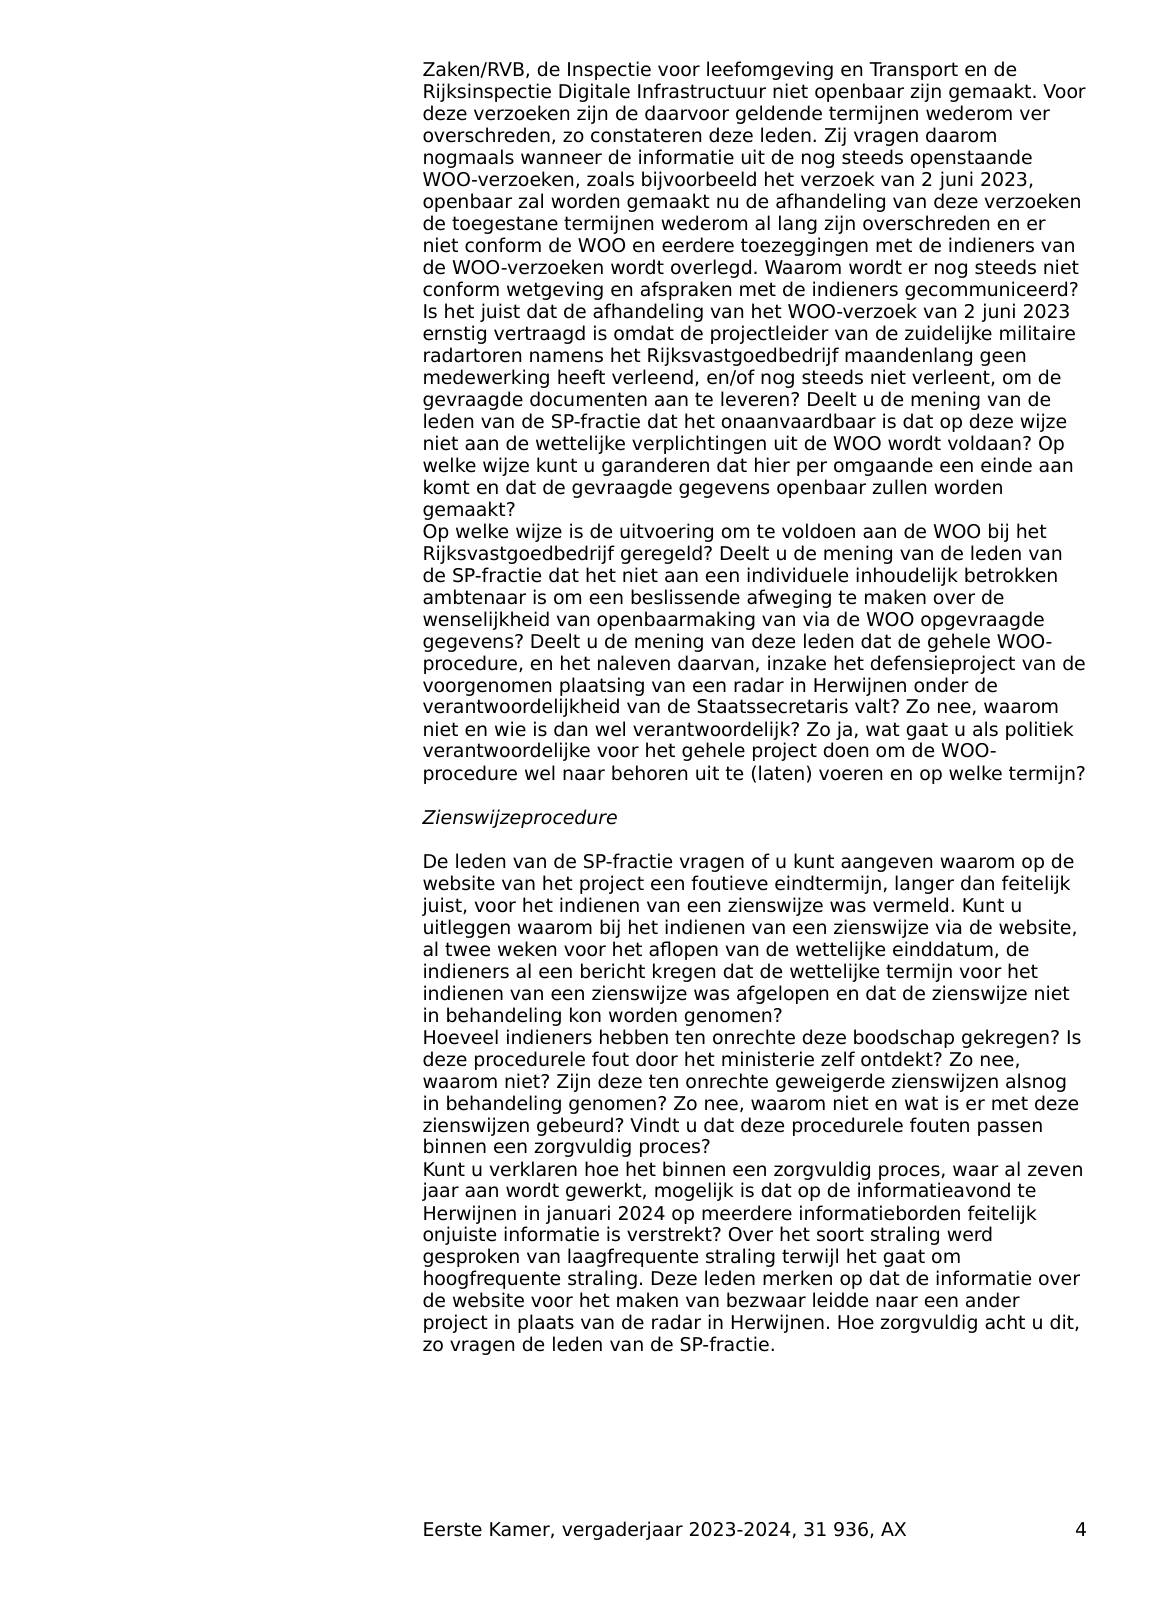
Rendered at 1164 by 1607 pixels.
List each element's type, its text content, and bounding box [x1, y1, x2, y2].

text Kunt u verklaren hoe het binnen een zorgvuldig proces, waar al zeven jaar aan wordt gewerkt, mogelijk is dat op de informatieavond te Herwijnen in januari 2024 op meerdere informatieborden feitelijk onjuiste informatie is verstrekt? Over het soort straling werd gesproken van laagfrequente straling terwijl het gaat om hoogfrequente straling. Deze leden merken op dat de informatie over de website voor het maken van bezwaar leidde naar een ander project in plaats van de radar in Herwijnen. Hoe zorgvuldig acht u dit, zo vragen de leden van de SP-fractie. [422, 1158, 1087, 1356]
subtitle Zienswijzeprocedure [422, 807, 1087, 828]
text Zaken/RVB, de Inspectie voor leefomgeving en Transport en de Rijksinspectie Digitale Infrastructuur niet openbaar zijn gemaakt. Voor deze verzoeken zijn de daarvoor geldende termijnen wederom ver overschreden, zo constateren deze leden. Zij vragen daarom nogmaals wanneer de informatie uit de nog steeds openstaande WOO-verzoeken, zoals bijvoorbeeld het verzoek van 2 juni 2023, openbaar zal worden gemaakt nu de afhandeling van deze verzoeken de toegestane termijnen wederom al lang zijn overschreden en er niet conform de WOO en eerdere toezeggingen met de indieners van de WOO-verzoeken wordt overlegd. Waarom wordt er nog steeds niet conform wetgeving en afspraken met de indieners gecommuniceerd? Is het juist dat de afhandeling van het WOO-verzoek van 2 juni 2023 ernstig vertraagd is omdat de projectleider van de zuidelijke militaire radartoren namens het Rijksvastgoedbedrijf maandenlang geen medewerking heeft verleend, en/of nog steeds niet verleent, om de gevraagde documenten aan te leveren? Deelt u de mening van de leden van de SP-fractie dat het onaanvaardbaar is dat op deze wijze niet aan de wettelijke verplichtingen uit de WOO wordt voldaan? Op welke wijze kunt u garanderen dat hier per omgaande een einde aan komt en dat de gevraagde gegevens openbaar zullen worden gemaakt? [422, 59, 1087, 521]
text Op welke wijze is de uitvoering om te voldoen aan de WOO bij het Rijksvastgoedbedrijf geregeld? Deelt u de mening van de leden van de SP-fractie dat het niet aan een individuele inhoudelijk betrokken ambtenaar is om een beslissende afweging te maken over de wenselijkheid van openbaarmaking van via de WOO opgevraagde gegevens? Deelt u de mening van deze leden dat de gehele WOO-procedure, en het naleven daarvan, inzake het defensieproject van de voorgenomen plaatsing van een radar in Herwijnen onder de verantwoordelijkheid van de Staatssecretaris valt? Zo nee, waarom niet en wie is dan wel verantwoordelijk? Zo ja, wat gaat u als politiek verantwoordelijke voor het gehele project doen om de WOO-procedure wel naar behoren uit te (laten) voeren en op welke termijn? [422, 521, 1087, 784]
text Hoeveel indieners hebben ten onrechte deze boodschap gekregen? Is deze procedurele fout door het ministerie zelf ontdekt? Zo nee, waarom niet? Zijn deze ten onrechte geweigerde zienswijzen alsnog in behandeling genomen? Zo nee, waarom niet en wat is er met deze zienswijzen gebeurd? Vindt u dat deze procedurele fouten passen binnen een zorgvuldig proces? [422, 1027, 1087, 1158]
text De leden van de SP-fractie vragen of u kunt aangeven waarom op de website van het project een foutieve eindtermijn, langer dan feitelijk juist, voor het indienen van een zienswijze was vermeld. Kunt u uitleggen waarom bij het indienen van een zienswijze via de website, al twee weken voor het aflopen van de wettelijke einddatum, de indieners al een bericht kregen dat de wettelijke termijn voor het indienen van een zienswijze was afgelopen en dat de zienswijze niet in behandeling kon worden genomen? [422, 851, 1087, 1027]
